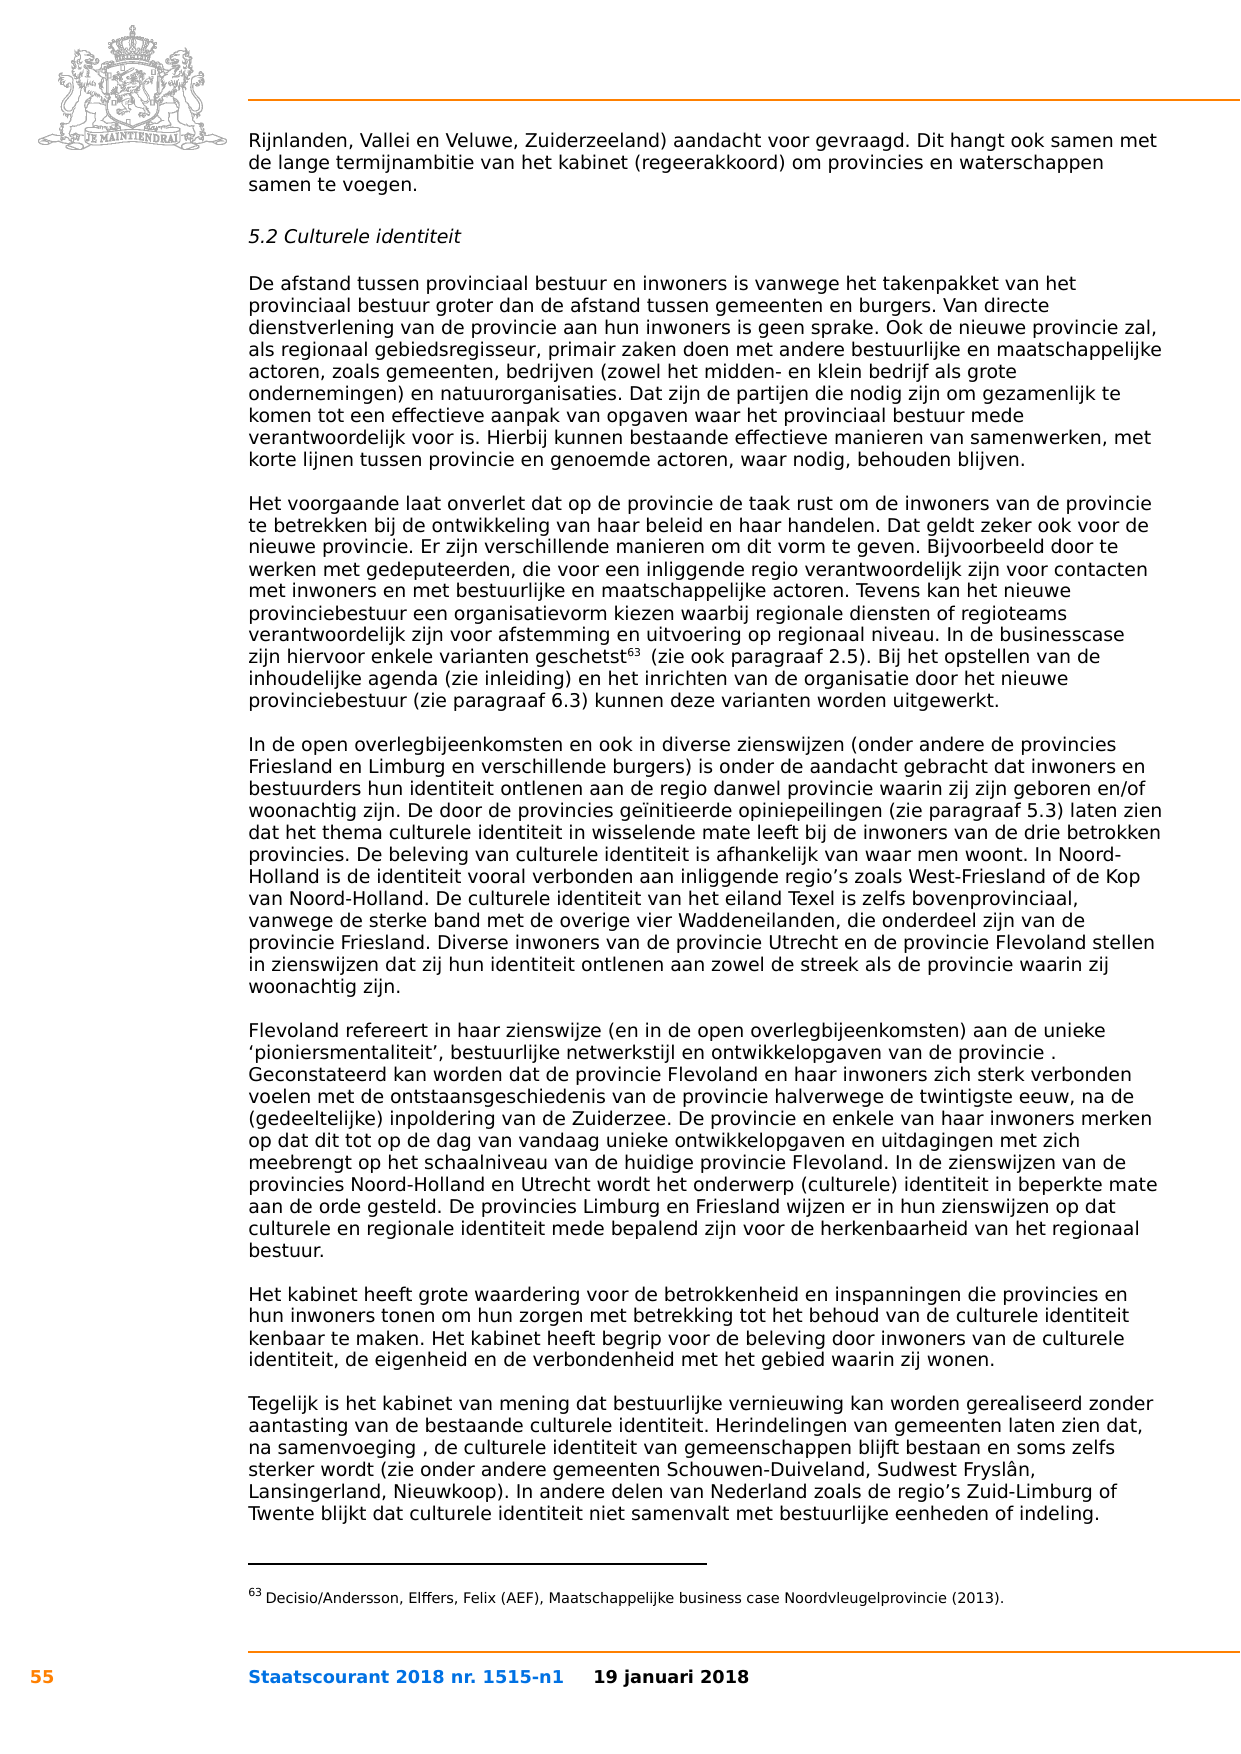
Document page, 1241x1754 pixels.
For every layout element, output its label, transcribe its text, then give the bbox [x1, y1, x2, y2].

text Rijnlanden, Vallei en Veluwe, Zuiderzeeland) aandacht voor gevraagd. Dit hangt ook samen met de lange termijnambitie van het kabinet (regeerakkoord) om provincies en waterschappen samen te voegen. [248, 130, 1163, 196]
text Tegelijk is het kabinet van mening dat bestuurlijke vernieuwing kan worden gerealiseerd zonder aantasting van de bestaande culturele identiteit. Herindelingen van gemeenten laten zien dat, na samenvoeging , de culturele identiteit van gemeenschappen blijft bestaan en soms zelfs sterker wordt (zie onder andere gemeenten Schouwen-Duiveland, Sudwest Fryslân, Lansingerland, Nieuwkoop). In andere delen van Nederland zoals de regio’s Zuid-Limburg of Twente blijkt dat culturele identiteit niet samenvalt met bestuurlijke eenheden of indeling. [248, 1393, 1163, 1525]
picture [38, 25, 227, 150]
text Het voorgaande laat onverlet dat op de provincie de taak rust om de inwoners van de provincie te betrekken bij de ontwikkeling van haar beleid en haar handelen. Dat geldt zeker ook voor de nieuwe provincie. Er zijn verschillende manieren om dit vorm te geven. Bijvoorbeeld door te werken met gedeputeerden, die voor een inliggende regio verantwoordelijk zijn voor contacten met inwoners en met bestuurlijke en maatschappelijke actoren. Tevens kan het nieuwe provinciebestuur een organisatievorm kiezen waarbij regionale diensten of regioteams verantwoordelijk zijn voor afstemming en uitvoering op regionaal niveau. In de businesscase zijn hiervoor enkele varianten geschetst (zie ook paragraaf 2.5). Bij het opstellen van de inhoudelijke agenda (zie inleiding) en het inrichten van de organisatie door het nieuwe provinciebestuur (zie paragraaf 6.3) kunnen deze varianten worden uitgewerkt. [248, 492, 1163, 712]
text Decisio/Andersson, Elffers, Felix (AEF), Maatschappelijke business case Noordvleugelprovincie (2013). [248, 1586, 1163, 1608]
text Flevoland refereert in haar zienswijze (en in de open overlegbijeenkomsten) aan de unieke ‘pioniersmentaliteit’, bestuurlijke netwerkstijl en ontwikkelopgaven van de provincie . Geconstateerd kan worden dat de provincie Flevoland en haar inwoners zich sterk verbonden voelen met de ontstaansgeschiedenis van de provincie halverwege de twintigste eeuw, na de (gedeeltelijke) inpoldering van de Zuiderzee. De provincie en enkele van haar inwoners merken op dat dit tot op de dag van vandaag unieke ontwikkelopgaven en uitdagingen met zich meebrengt op het schaalniveau van de huidige provincie Flevoland. In de zienswijzen van de provincies Noord-Holland en Utrecht wordt het onderwerp (culturele) identiteit in beperkte mate aan de orde gesteld. De provincies Limburg en Friesland wijzen er in hun zienswijzen op dat culturele en regionale identiteit mede bepalend zijn voor de herkenbaarheid van het regionaal bestuur. [248, 1020, 1163, 1262]
text Het kabinet heeft grote waardering voor de betrokkenheid en inspanningen die provincies en hun inwoners tonen om hun zorgen met betrekking tot het behoud van de culturele identiteit kenbaar te maken. Het kabinet heeft begrip voor de beleving door inwoners van de culturele identiteit, de eigenheid en de verbondenheid met het gebied waarin zij wonen. [248, 1283, 1163, 1371]
text De afstand tussen provinciaal bestuur en inwoners is vanwege het takenpakket van het provinciaal bestuur groter dan de afstand tussen gemeenten en burgers. Van directe dienstverlening van de provincie aan hun inwoners is geen sprake. Ook de nieuwe provincie zal, als regionaal gebiedsregisseur, primair zaken doen met andere bestuurlijke en maatschappelijke actoren, zoals gemeenten, bedrijven (zowel het midden- en klein bedrijf als grote ondernemingen) en natuurorganisaties. Dat zijn de partijen die nodig zijn om gezamenlijk te komen tot een effectieve aanpak van opgaven waar het provinciaal bestuur mede verantwoordelijk voor is. Hierbij kunnen bestaande effectieve manieren van samenwerken, met korte lijnen tussen provincie en genoemde actoren, waar nodig, behouden blijven. [248, 273, 1163, 471]
subtitle 5.2 Culturele identiteit [248, 226, 1163, 248]
text In de open overlegbijeenkomsten en ook in diverse zienswijzen (onder andere de provincies Friesland en Limburg en verschillende burgers) is onder de aandacht gebracht dat inwoners en bestuurders hun identiteit ontlenen aan de regio danwel provincie waarin zij zijn geboren en/of woonachtig zijn. De door de provincies geïnitieerde opiniepeilingen (zie paragraaf 5.3) laten zien dat het thema culturele identiteit in wisselende mate leeft bij de inwoners van de drie betrokken provincies. De beleving van culturele identiteit is afhankelijk van waar men woont. In Noord-Holland is de identiteit vooral verbonden aan inliggende regio’s zoals West-Friesland of de Kop van Noord-Holland. De culturele identiteit van het eiland Texel is zelfs bovenprovinciaal, vanwege de sterke band met de overige vier Waddeneilanden, die onderdeel zijn van de provincie Friesland. Diverse inwoners van de provincie Utrecht en de provincie Flevoland stellen in zienswijzen dat zij hun identiteit ontlenen aan zowel de streek als de provincie waarin zij woonachtig zijn. [248, 734, 1163, 998]
